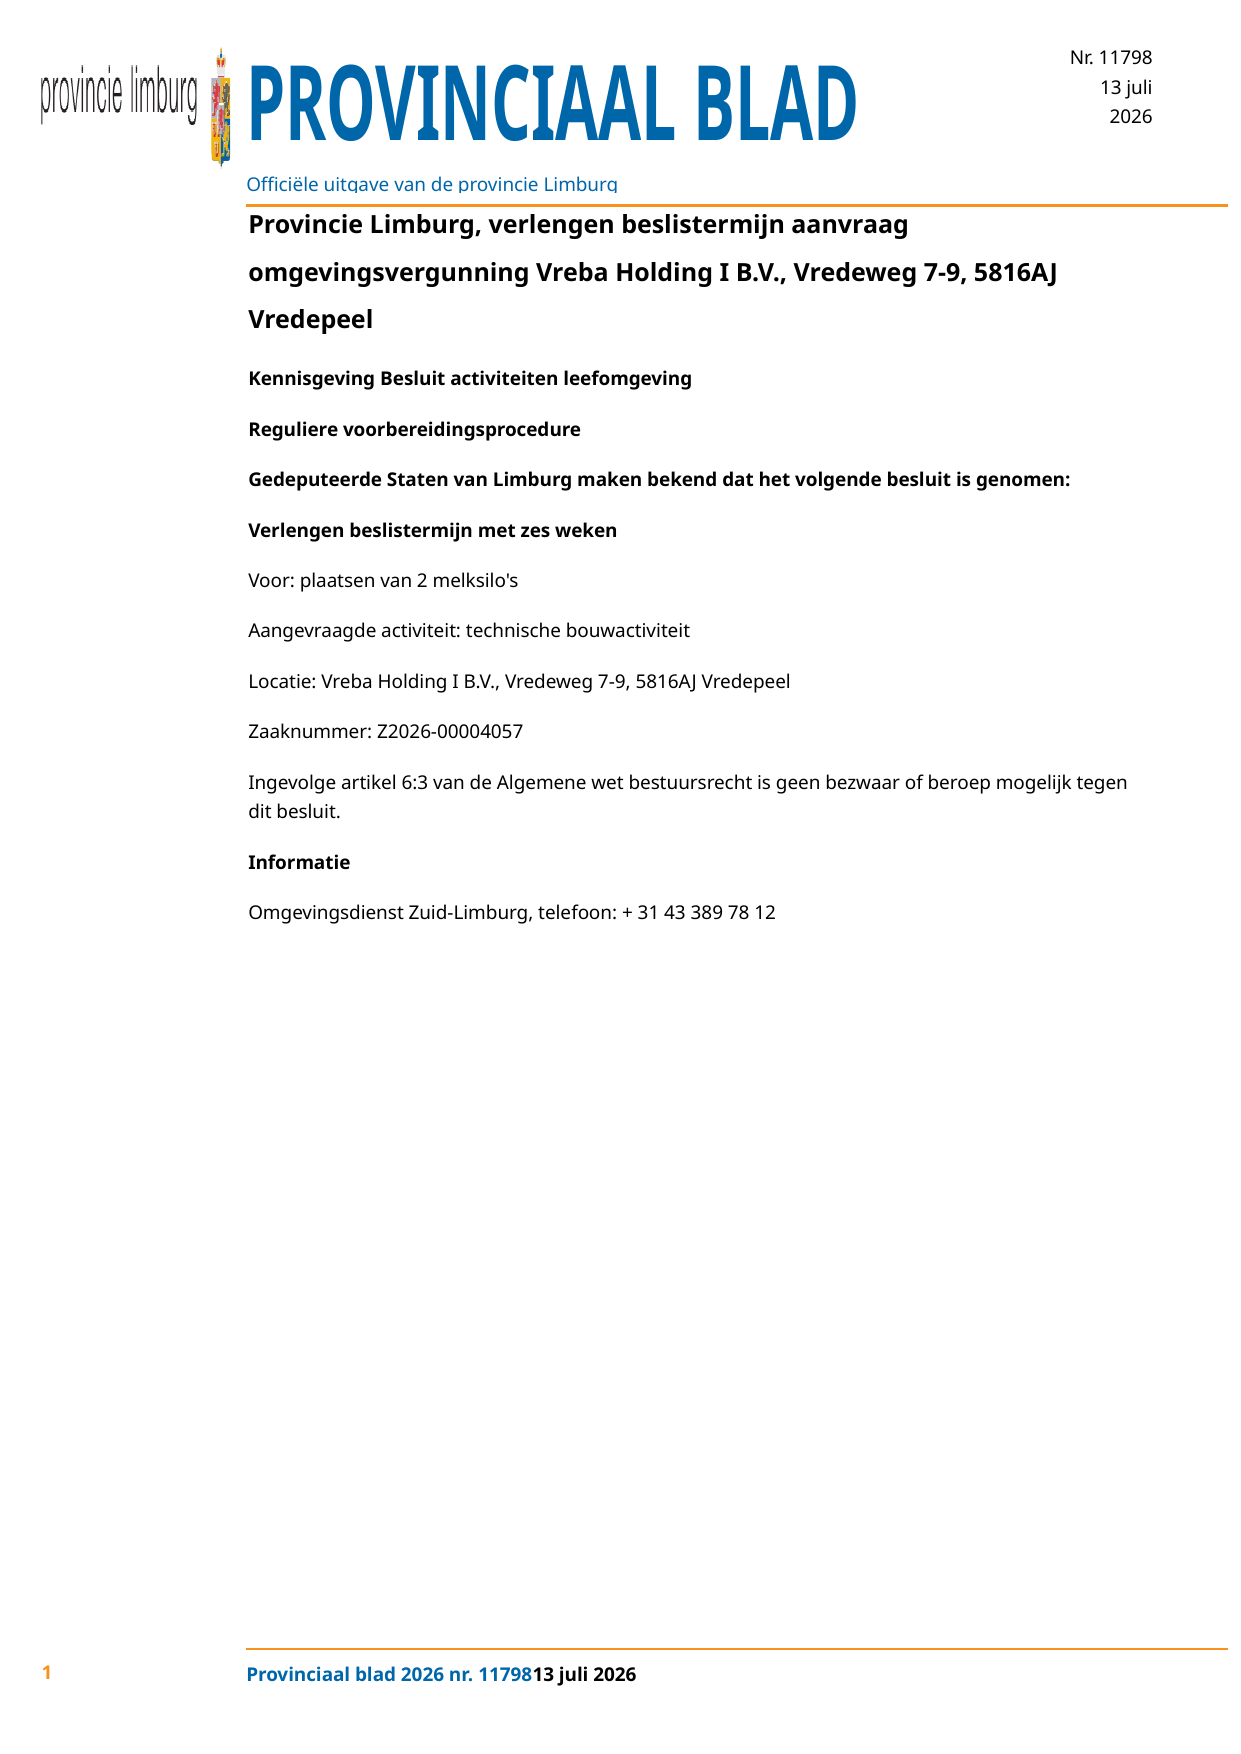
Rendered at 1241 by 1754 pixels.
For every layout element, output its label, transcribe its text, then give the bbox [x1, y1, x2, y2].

text Provincie Limburg, verlengen beslistermijn aanvraag omgevingsvergunning Vreba Holding I B.V., Vredeweg 7-9, 5816AJ Vredepeel [248, 207, 1152, 336]
text Kennisgeving Besluit activiteiten leefomgeving [248, 366, 1152, 391]
text Ingevolge artikel 6:3 van de Algemene wet bestuursrecht is geen bezwaar of beroep mogelijk tegen dit besluit. [248, 769, 1152, 824]
text Zaaknummer: Z2026-00004057 [248, 718, 1152, 744]
text Voor: plaatsen van 2 melksilo's [248, 567, 1152, 593]
text Omgevingsdienst Zuid-Limburg, telefoon: + 31 43 389 78 12 [248, 899, 1152, 925]
text Aangevraagde activiteit: technische bouwactiviteit [248, 618, 1152, 643]
text Locatie: Vreba Holding I B.V., Vredeweg 7-9, 5816AJ Vredepeel [248, 668, 1152, 694]
picture [41, 47, 231, 172]
text Gedeputeerde Staten van Limburg maken bekend dat het volgende besluit is genomen: [248, 466, 1152, 492]
text Informatie [248, 849, 1152, 874]
text Verlengen beslistermijn met zes weken [248, 517, 1152, 542]
text Reguliere voorbereidingsprocedure [248, 416, 1152, 442]
